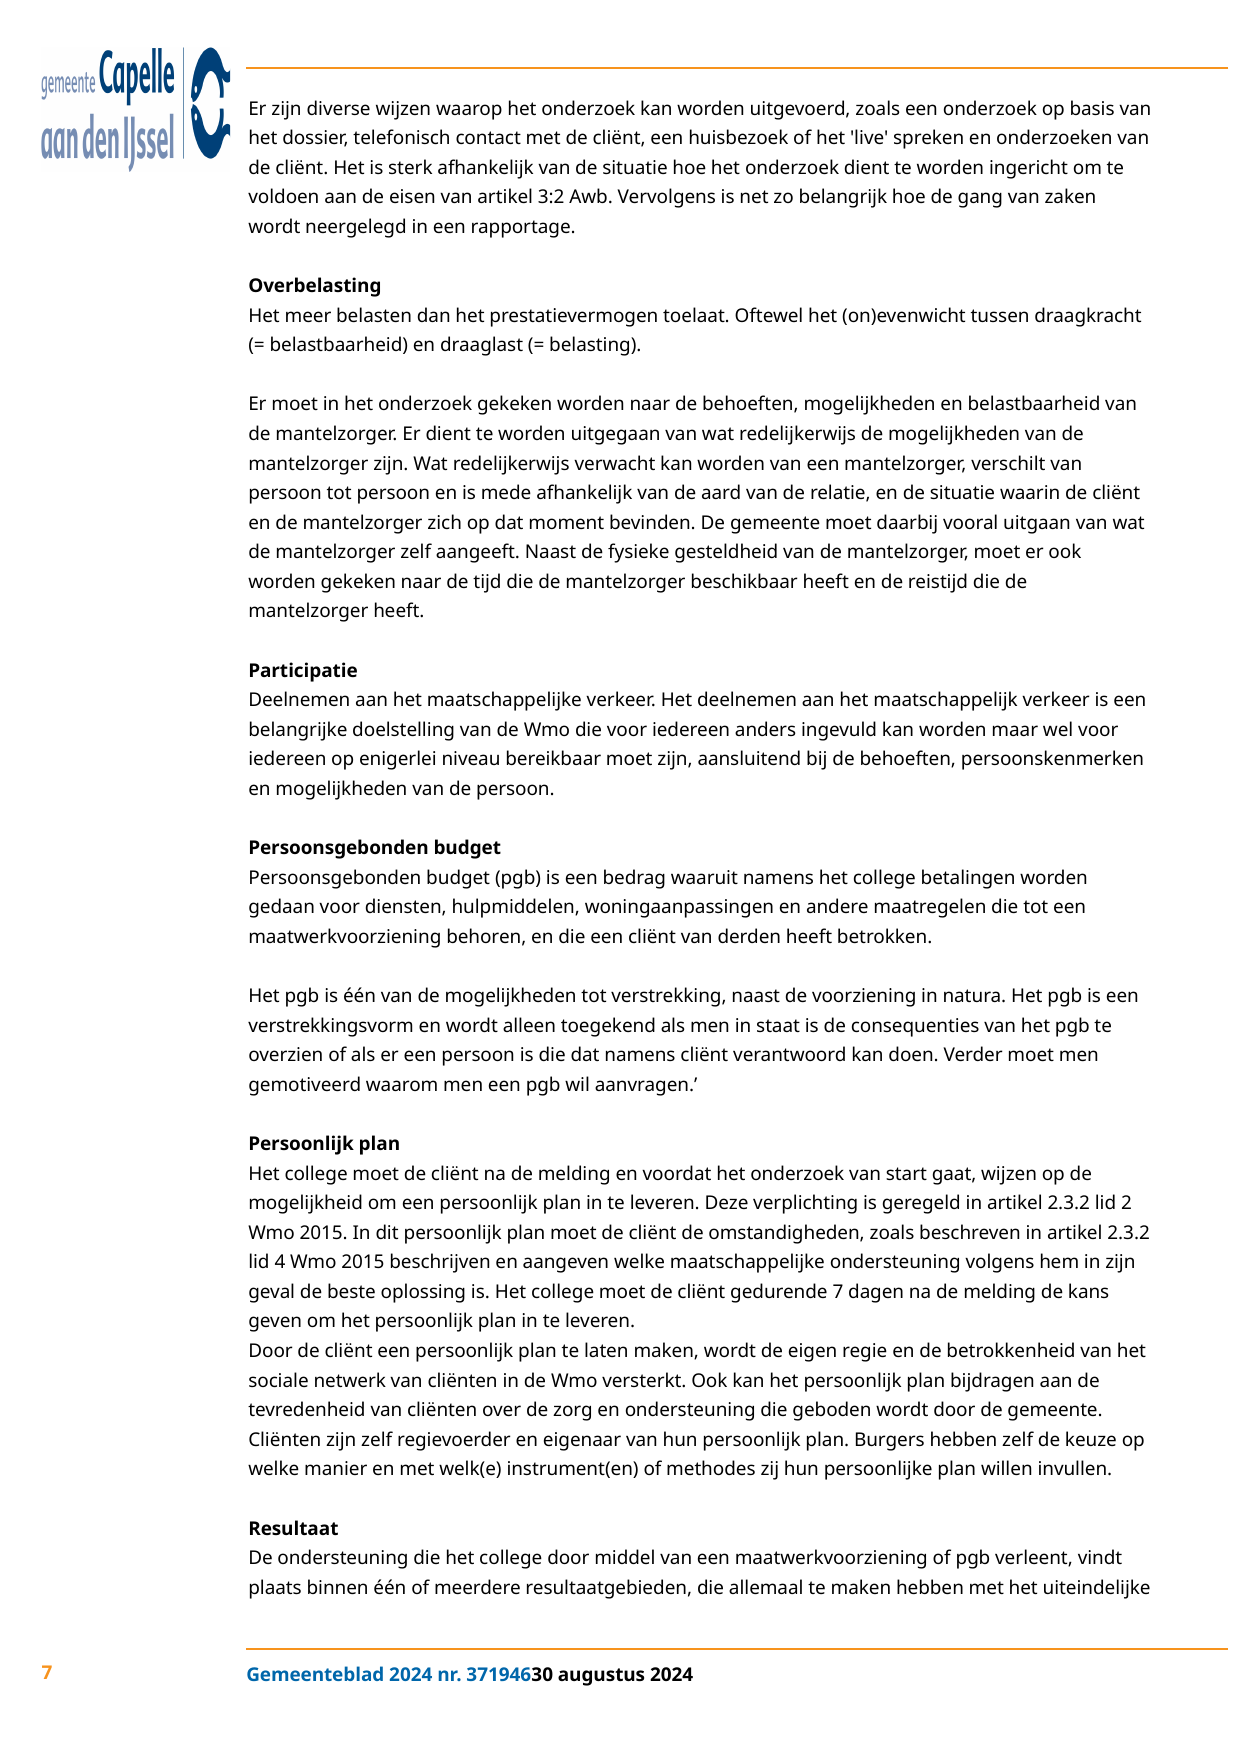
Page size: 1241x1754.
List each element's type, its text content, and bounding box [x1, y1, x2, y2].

text Door de cliënt een persoonlijk plan te laten maken, wordt de eigen regie en de betrokkenheid van het sociale netwerk van cliënten in de Wmo versterkt. Ook kan het persoonlijk plan bijdragen aan de tevredenheid van cliënten over de zorg en ondersteuning die geboden wordt door de gemeente. Cliënten zijn zelf regievoerder en eigenaar van hun persoonlijk plan. Burgers hebben zelf de keuze op welke manier en met welk(e) instrument(en) of methodes zij hun persoonlijke plan willen invullen. [248, 1337, 1152, 1481]
text Het pgb is één van de mogelijkheden tot verstrekking, naast de voorziening in natura. Het pgb is een verstrekkingsvorm en wordt alleen toegekend als men in staat is de consequenties van het pgb te overzien of als er een persoon is die dat namens cliënt verantwoord kan doen. Verder moet men gemotiveerd waarom men een pgb wil aanvragen.’ [248, 982, 1152, 1097]
picture [41, 47, 231, 172]
text Persoonsgebonden budget (pgb) is een bedrag waaruit namens het college betalingen worden gedaan voor diensten, hulpmiddelen, woningaanpassingen en andere maatregelen die tot een maatwerkvoorziening behoren, en die een cliënt van derden heeft betrokken. [248, 864, 1152, 949]
text Het college moet de cliënt na de melding en voordat het onderzoek van start gaat, wijzen op de mogelijkheid om een persoonlijk plan in te leveren. Deze verplichting is geregeld in artikel 2.3.2 lid 2 Wmo 2015. In dit persoonlijk plan moet de cliënt de omstandigheden, zoals beschreven in artikel 2.3.2 lid 4 Wmo 2015 beschrijven en aangeven welke maatschappelijke ondersteuning volgens hem in zijn geval de beste oplossing is. Het college moet de cliënt gedurende 7 dagen na de melding de kans geven om het persoonlijk plan in te leveren. [248, 1160, 1152, 1333]
text Deelnemen aan het maatschappelijke verkeer. Het deelnemen aan het maatschappelijk verkeer is een belangrijke doelstelling van de Wmo die voor iedereen anders ingevuld kan worden maar wel voor iedereen op enigerlei niveau bereikbaar moet zijn, aansluitend bij de behoeften, persoonskenmerken en mogelijkheden van de persoon. [248, 686, 1152, 801]
text Participatie [248, 657, 1152, 683]
text Persoonlijk plan [248, 1130, 1152, 1156]
text Het meer belasten dan het prestatievermogen toelaat. Oftewel het (on)evenwicht tussen draagkracht (= belastbaarheid) en draaglast (= belasting). [248, 302, 1152, 357]
text Er moet in het onderzoek gekeken worden naar de behoeften, mogelijkheden en belastbaarheid van de mantelzorger. Er dient te worden uitgegaan van wat redelijkerwijs de mogelijkheden van de mantelzorger zijn. Wat redelijkerwijs verwacht kan worden van een mantelzorger, verschilt van persoon tot persoon en is mede afhankelijk van de aard van de relatie, en de situatie waarin de cliënt en de mantelzorger zich op dat moment bevinden. De gemeente moet daarbij vooral uitgaan van wat de mantelzorger zelf aangeeft. Naast de fysieke gesteldheid van de mantelzorger, moet er ook worden gekeken naar de tijd die de mantelzorger beschikbaar heeft en de reistijd die de mantelzorger heeft. [248, 391, 1152, 623]
text De ondersteuning die het college door middel van een maatwerkvoorziening of pgb verleent, vindt plaats binnen één of meerdere resultaatgebieden, die allemaal te maken hebben met het uiteindelijke [248, 1544, 1152, 1600]
text Persoonsgebonden budget [248, 834, 1152, 860]
text Overbelasting [248, 272, 1152, 298]
text Resultaat [248, 1515, 1152, 1541]
text Er zijn diverse wijzen waarop het onderzoek kan worden uitgevoerd, zoals een onderzoek op basis van het dossier, telefonisch contact met de cliënt, een huisbezoek of het 'live' spreken en onderzoeken van de cliënt. Het is sterk afhankelijk van de situatie hoe het onderzoek dient te worden ingericht om te voldoen aan de eisen van artikel 3:2 Awb. Vervolgens is net zo belangrijk hoe de gang van zaken wordt neergelegd in een rapportage. [248, 95, 1152, 239]
